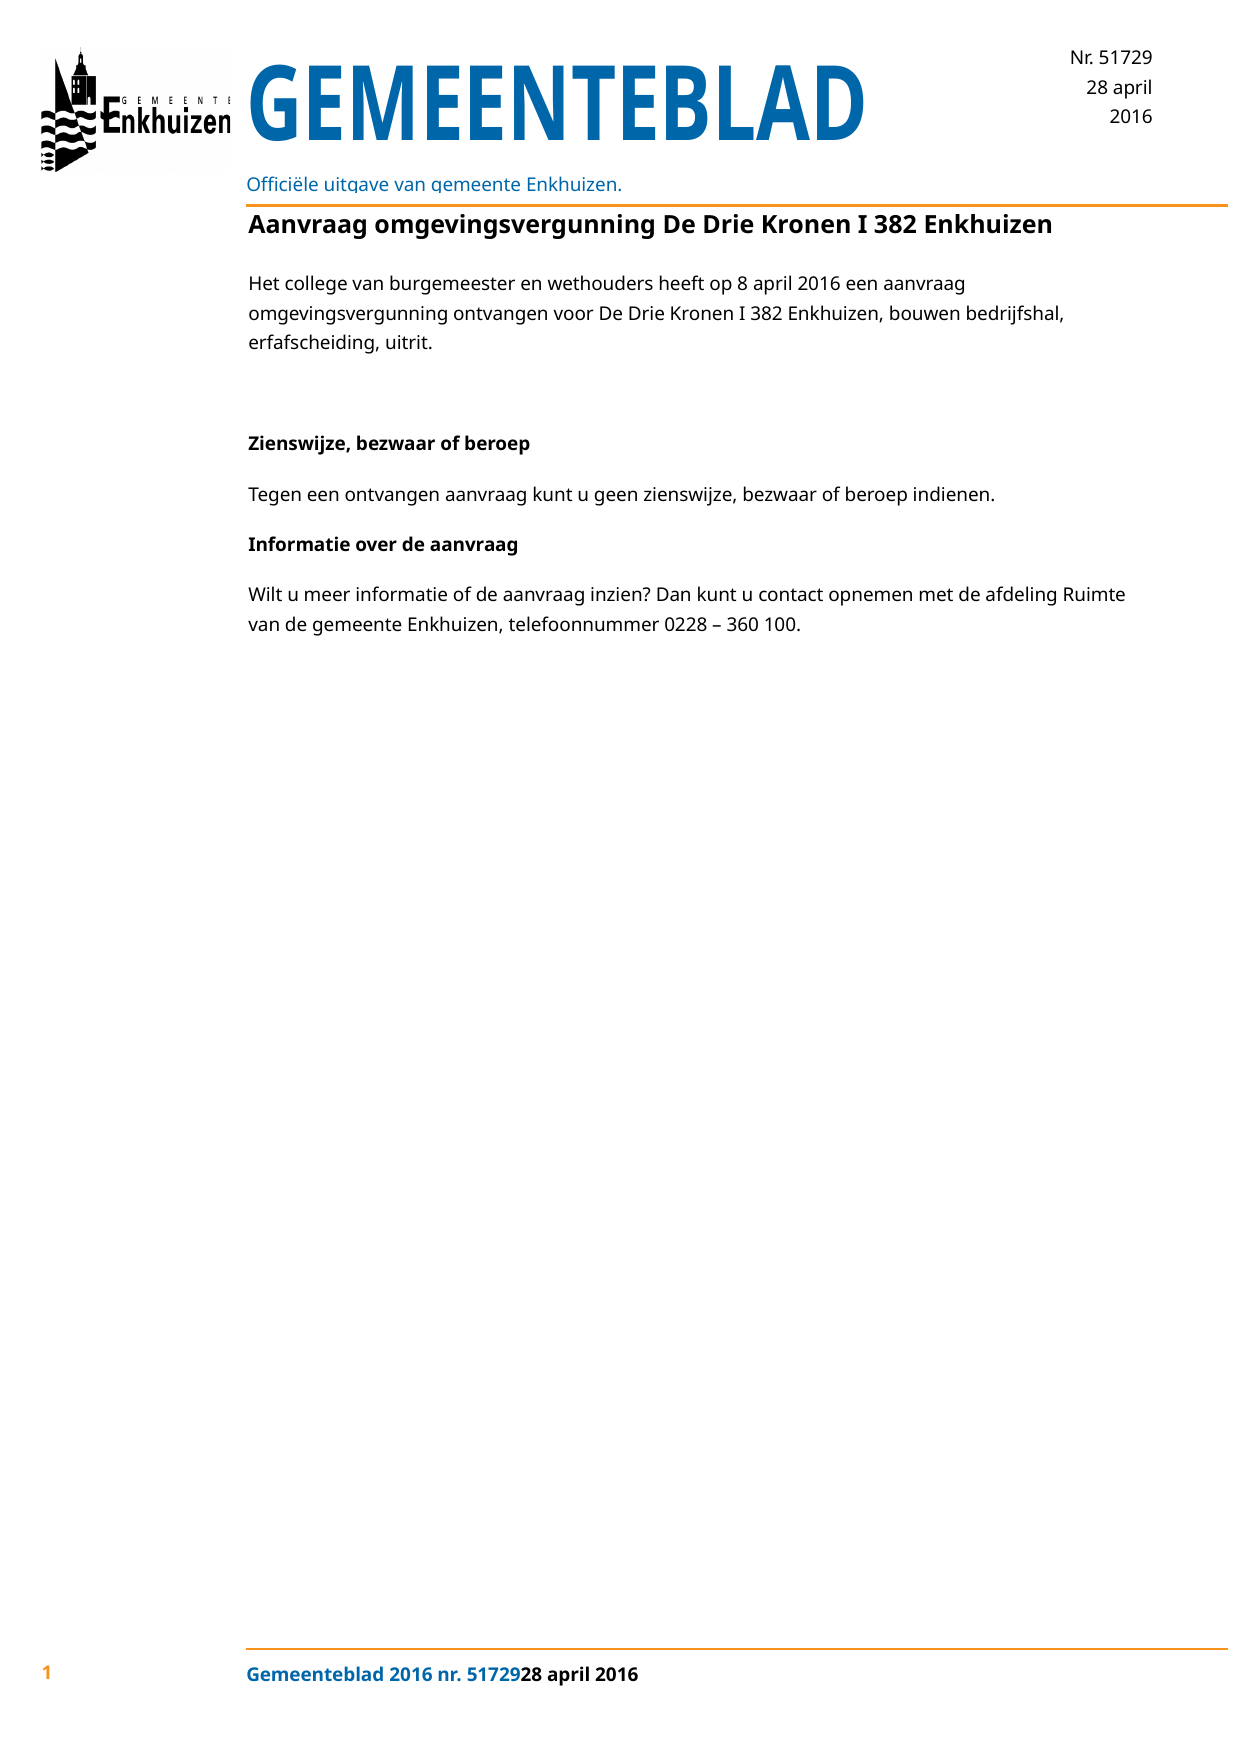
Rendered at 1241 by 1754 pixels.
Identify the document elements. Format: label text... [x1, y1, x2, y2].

text Informatie over de aanvraag [248, 531, 1152, 557]
text Wilt u meer informatie of de aanvraag inzien? Dan kunt u contact opnemen met de afdeling Ruimte van de gemeente Enkhuizen, telefoonnummer 0228 – 360 100. [248, 582, 1152, 637]
text Tegen een ontvangen aanvraag kunt u geen zienswijze, bezwaar of beroep indienen. [248, 481, 1152, 506]
text Zienswijze, bezwaar of beroep [248, 430, 1152, 456]
text Aanvraag omgevingsvergunning De Drie Kronen I 382 Enkhuizen [248, 207, 1152, 241]
picture [41, 47, 231, 172]
text Het college van burgemeester en wethouders heeft op 8 april 2016 een aanvraag omgevingsvergunning ontvangen voor De Drie Kronen I 382 Enkhuizen, bouwen bedrijfshal, erfafscheiding, uitrit. [248, 270, 1152, 355]
